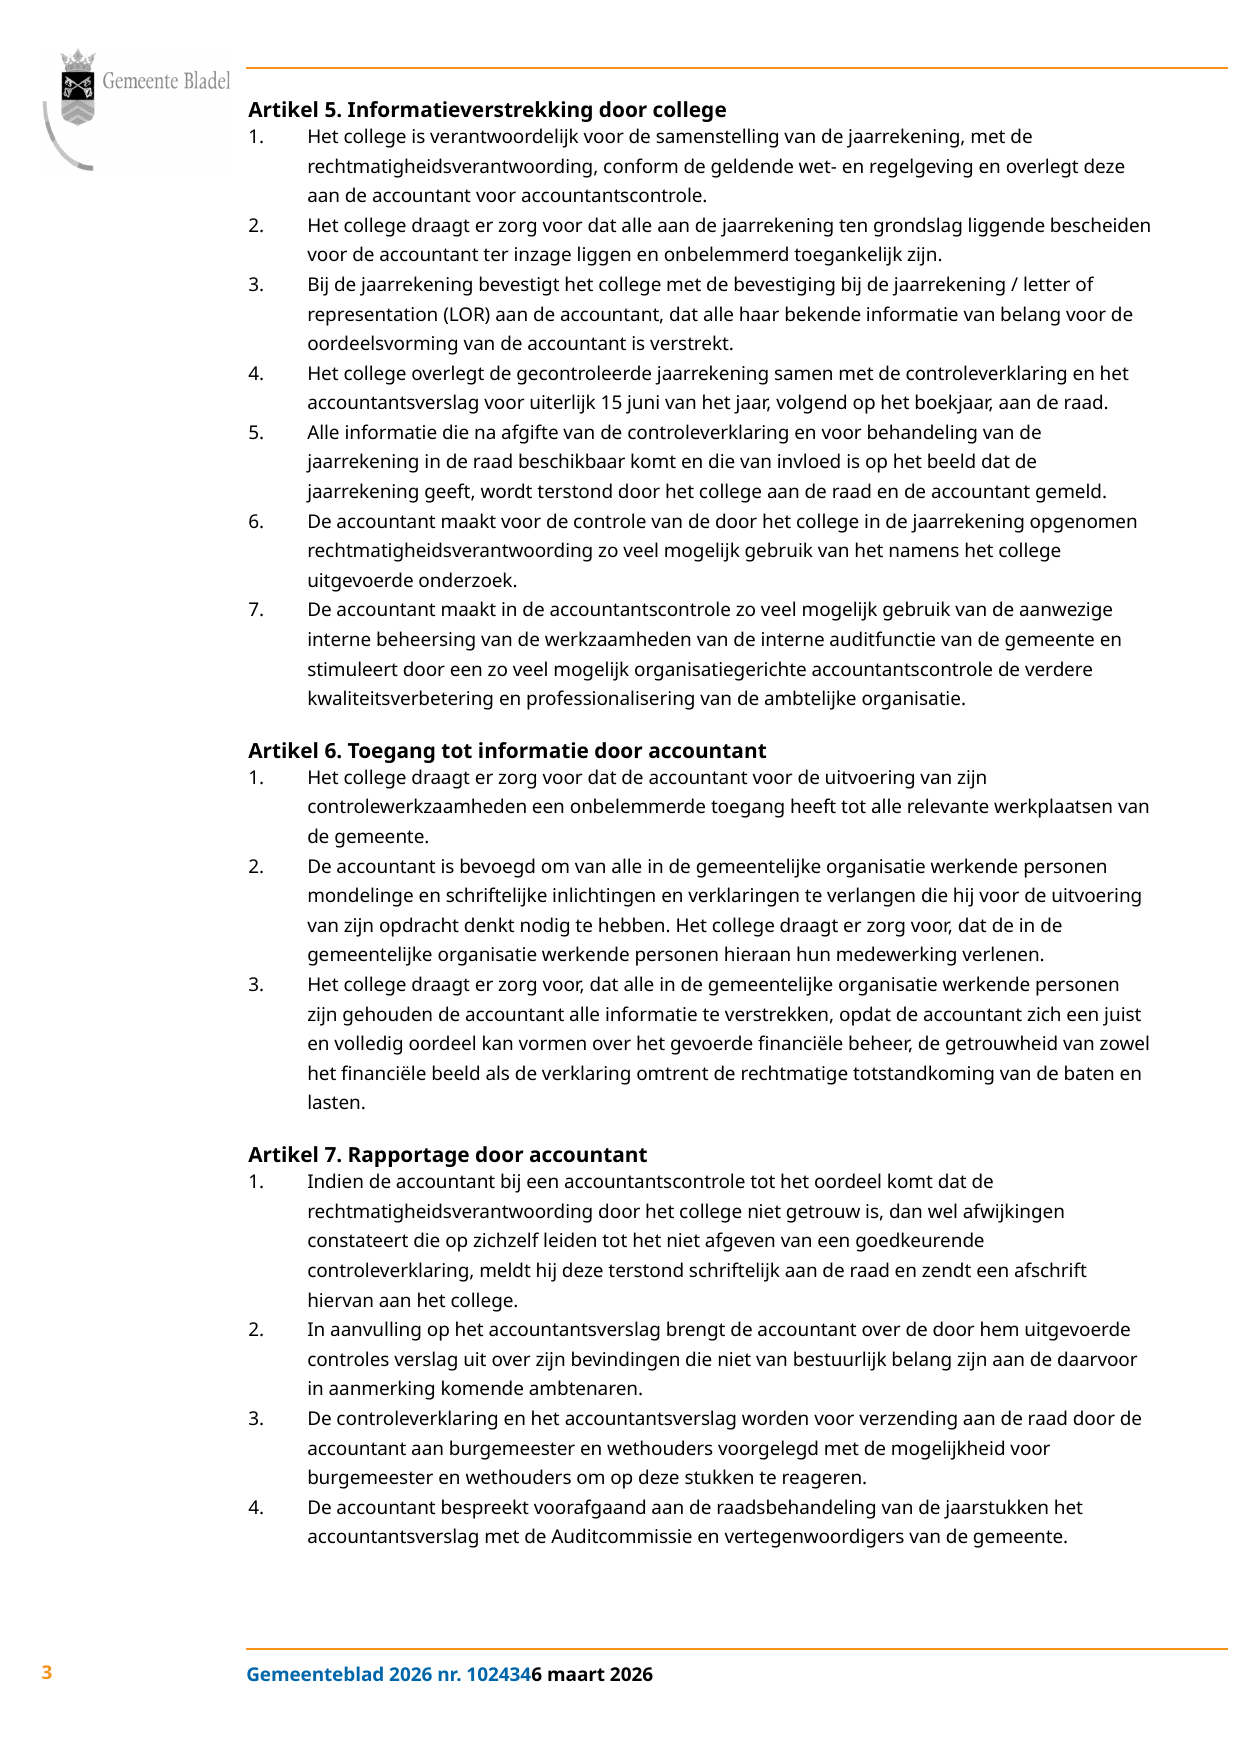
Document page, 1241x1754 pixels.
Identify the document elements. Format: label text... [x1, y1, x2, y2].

list Het college is verantwoordelijk voor de samenstelling van de jaarrekening, met de rechtmatigheidsverantwoording, conform de geldende wet- en regelgeving en overlegt deze aan de accountant voor accountantscontrole. [248, 123, 1152, 208]
list Het college draagt er zorg voor dat de accountant voor de uitvoering van zijn controlewerkzaamheden een onbelemmerde toegang heeft tot alle relevante werkplaatsen van de gemeente. [248, 764, 1152, 849]
list De accountant maakt voor de controle van de door het college in de jaarrekening opgenomen rechtmatigheidsverantwoording zo veel mogelijk gebruik van het namens het college uitgevoerde onderzoek. [248, 508, 1152, 593]
list Het college draagt er zorg voor dat alle aan de jaarrekening ten grondslag liggende bescheiden voor de accountant ter inzage liggen en onbelemmerd toegankelijk zijn. [248, 212, 1152, 267]
list De accountant bespreekt voorafgaand aan de raadsbehandeling van de jaarstukken het accountantsverslag met de Auditcommissie en vertegenwoordigers van de gemeente. [248, 1494, 1152, 1549]
text Artikel 6. Toegang tot informatie door accountant [248, 736, 1152, 764]
list De controleverklaring en het accountantsverslag worden voor verzending aan de raad door de accountant aan burgemeester en wethouders voorgelegd met de mogelijkheid voor burgemeester en wethouders om op deze stukken te reageren. [248, 1405, 1152, 1490]
list Bij de jaarrekening bevestigt het college met de bevestiging bij de jaarrekening / letter of representation (LOR) aan de accountant, dat alle haar bekende informatie van belang voor de oordeelsvorming van de accountant is verstrekt. [248, 271, 1152, 356]
list Alle informatie die na afgifte van de controleverklaring en voor behandeling van de jaarrekening in de raad beschikbaar komt en die van invloed is op het beeld dat de jaarrekening geeft, wordt terstond door het college aan de raad en de accountant gemeld. [248, 419, 1152, 504]
list Het college overlegt de gecontroleerde jaarrekening samen met de controleverklaring en het accountantsverslag voor uiterlijk 15 juni van het jaar, volgend op het boekjaar, aan de raad. [248, 360, 1152, 415]
list De accountant maakt in de accountantscontrole zo veel mogelijk gebruik van de aanwezige interne beheersing van de werkzaamheden van de interne auditfunctie van de gemeente en stimuleert door een zo veel mogelijk organisatiegerichte accountantscontrole de verdere kwaliteitsverbetering en professionalisering van de ambtelijke organisatie. [248, 597, 1152, 711]
text Artikel 5. Informatieverstrekking door college [248, 95, 1152, 123]
list De accountant is bevoegd om van alle in de gemeentelijke organisatie werkende personen mondelinge en schriftelijke inlichtingen en verklaringen te verlangen die hij voor de uitvoering van zijn opdracht denkt nodig te hebben. Het college draagt er zorg voor, dat de in de gemeentelijke organisatie werkende personen hieraan hun medewerking verlenen. [248, 853, 1152, 967]
list In aanvulling op het accountantsverslag brengt de accountant over de door hem uitgevoerde controles verslag uit over zijn bevindingen die niet van bestuurlijk belang zijn aan de daarvoor in aanmerking komende ambtenaren. [248, 1316, 1152, 1401]
list Het college draagt er zorg voor, dat alle in de gemeentelijke organisatie werkende personen zijn gehouden de accountant alle informatie te verstrekken, opdat de accountant zich een juist en volledig oordeel kan vormen over het gevoerde financiële beheer, de getrouwheid van zowel het financiële beeld als de verklaring omtrent de rechtmatige totstandkoming van de baten en lasten. [248, 971, 1152, 1115]
picture [41, 47, 231, 172]
text Artikel 7. Rapportage door accountant [248, 1140, 1152, 1168]
list Indien de accountant bij een accountantscontrole tot het oordeel komt dat de rechtmatigheidsverantwoording door het college niet getrouw is, dan wel afwijkingen constateert die op zichzelf leiden tot het niet afgeven van een goedkeurende controleverklaring, meldt hij deze terstond schriftelijk aan de raad en zendt een afschrift hiervan aan het college. [248, 1168, 1152, 1312]
